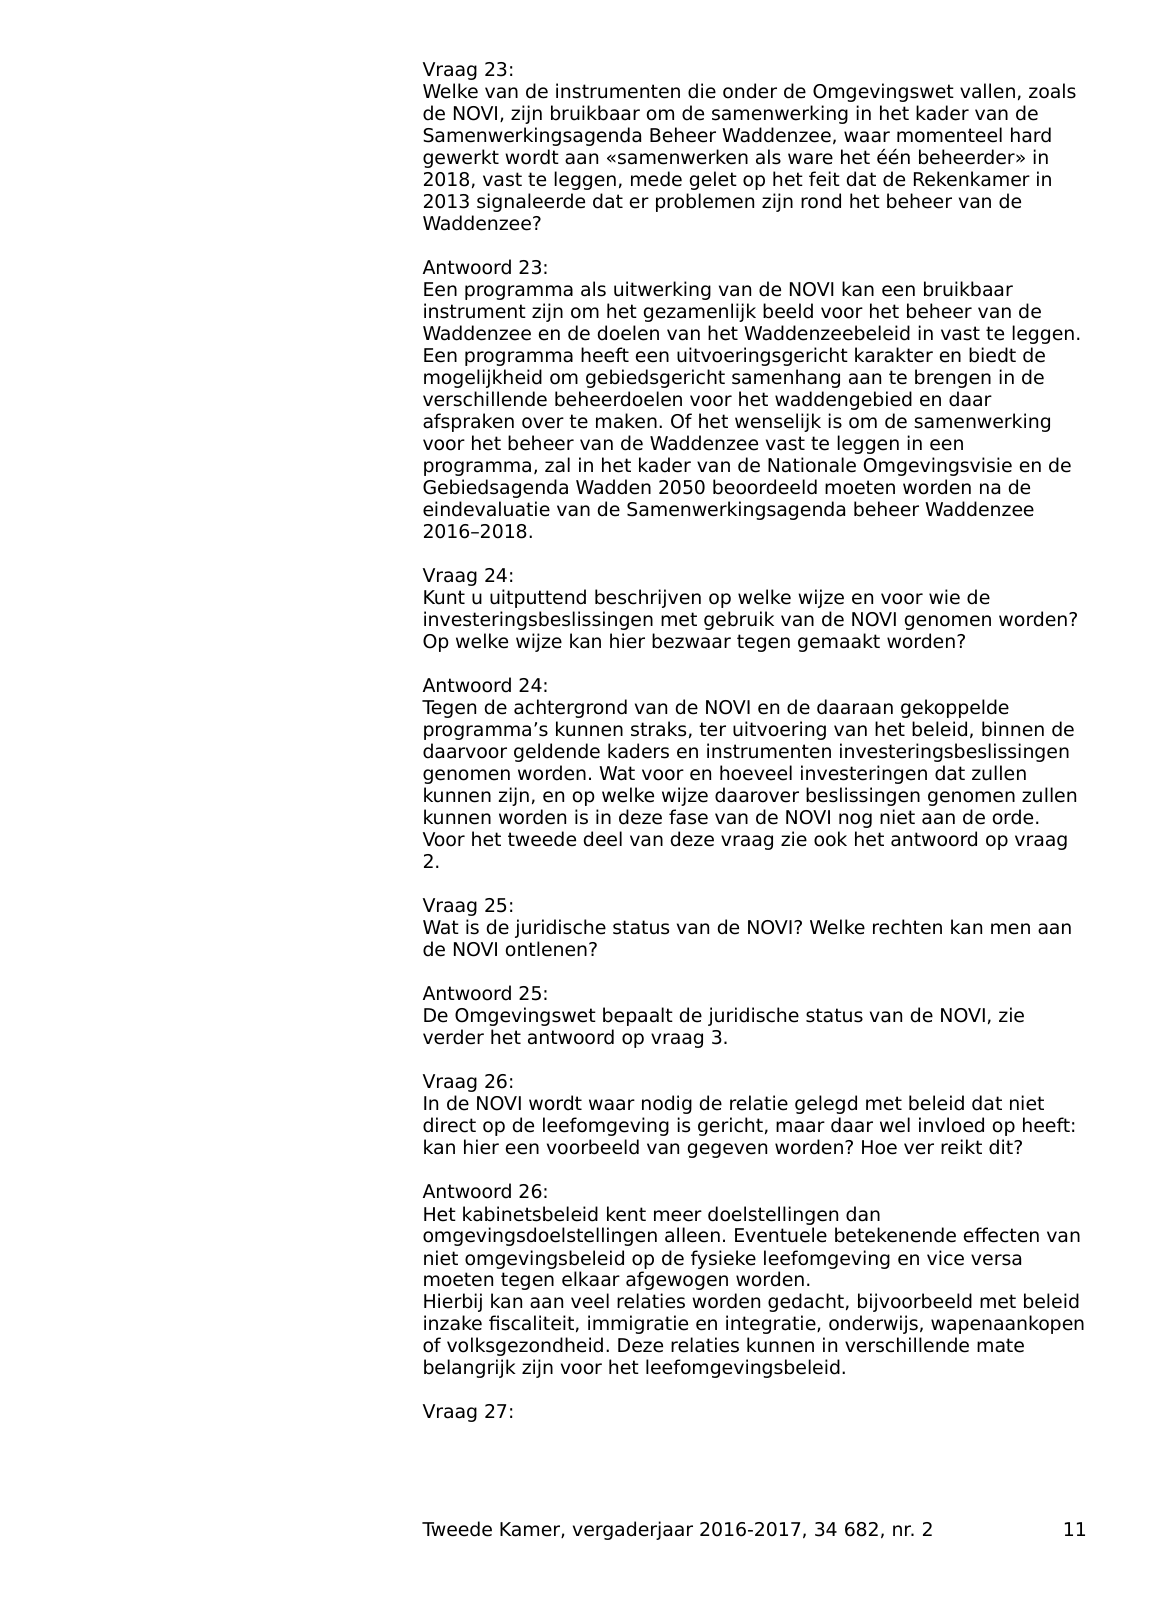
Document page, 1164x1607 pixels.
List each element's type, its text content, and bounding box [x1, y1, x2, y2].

text Vraag 27: [422, 1401, 1087, 1423]
text Vraag 26: [422, 1071, 1087, 1093]
text Voor het tweede deel van deze vraag zie ook het antwoord op vraag 2. [422, 829, 1087, 873]
text Antwoord 26: [422, 1181, 1087, 1203]
text Vraag 23: [422, 59, 1087, 81]
text Hierbij kan aan veel relaties worden gedacht, bijvoorbeeld met beleid inzake fiscaliteit, immigratie en integratie, onderwijs, wapenaankopen of volksgezondheid. Deze relaties kunnen in verschillende mate belangrijk zijn voor het leefomgevingsbeleid. [422, 1291, 1087, 1379]
text De Omgevingswet bepaalt de juridische status van de NOVI, zie verder het antwoord op vraag 3. [422, 1005, 1087, 1049]
text Vraag 25: [422, 895, 1087, 917]
text Welke van de instrumenten die onder de Omgevingswet vallen, zoals de NOVI, zijn bruikbaar om de samenwerking in het kader van de Samenwerkingsagenda Beheer Waddenzee, waar momenteel hard gewerkt wordt aan «samenwerken als ware het één beheerder» in 2018, vast te leggen, mede gelet op het feit dat de Rekenkamer in 2013 signaleerde dat er problemen zijn rond het beheer van de Waddenzee? [422, 81, 1087, 235]
text Het kabinetsbeleid kent meer doelstellingen dan omgevingsdoelstellingen alleen. Eventuele betekenende effecten van niet omgevingsbeleid op de fysieke leefomgeving en vice versa moeten tegen elkaar afgewogen worden. [422, 1203, 1087, 1291]
text Een programma als uitwerking van de NOVI kan een bruikbaar instrument zijn om het gezamenlijk beeld voor het beheer van de Waddenzee en de doelen van het Waddenzeebeleid in vast te leggen. Een programma heeft een uitvoeringsgericht karakter en biedt de mogelijkheid om gebiedsgericht samenhang aan te brengen in de verschillende beheerdoelen voor het waddengebied en daar afspraken over te maken. Of het wenselijk is om de samenwerking voor het beheer van de Waddenzee vast te leggen in een programma, zal in het kader van de Nationale Omgevingsvisie en de Gebiedsagenda Wadden 2050 beoordeeld moeten worden na de eindevaluatie van de Samenwerkingsagenda beheer Waddenzee 2016–2018. [422, 279, 1087, 543]
text Wat is de juridische status van de NOVI? Welke rechten kan men aan de NOVI ontlenen? [422, 917, 1087, 961]
text In de NOVI wordt waar nodig de relatie gelegd met beleid dat niet direct op de leefomgeving is gericht, maar daar wel invloed op heeft: kan hier een voorbeeld van gegeven worden? Hoe ver reikt dit? [422, 1093, 1087, 1159]
text Antwoord 24: [422, 675, 1087, 697]
text Kunt u uitputtend beschrijven op welke wijze en voor wie de investeringsbeslissingen met gebruik van de NOVI genomen worden? Op welke wijze kan hier bezwaar tegen gemaakt worden? [422, 587, 1087, 653]
text Antwoord 23: [422, 257, 1087, 279]
text Tegen de achtergrond van de NOVI en de daaraan gekoppelde programma’s kunnen straks, ter uitvoering van het beleid, binnen de daarvoor geldende kaders en instrumenten investeringsbeslissingen genomen worden. Wat voor en hoeveel investeringen dat zullen kunnen zijn, en op welke wijze daarover beslissingen genomen zullen kunnen worden is in deze fase van de NOVI nog niet aan de orde. [422, 697, 1087, 829]
text Antwoord 25: [422, 983, 1087, 1005]
text Vraag 24: [422, 565, 1087, 587]
